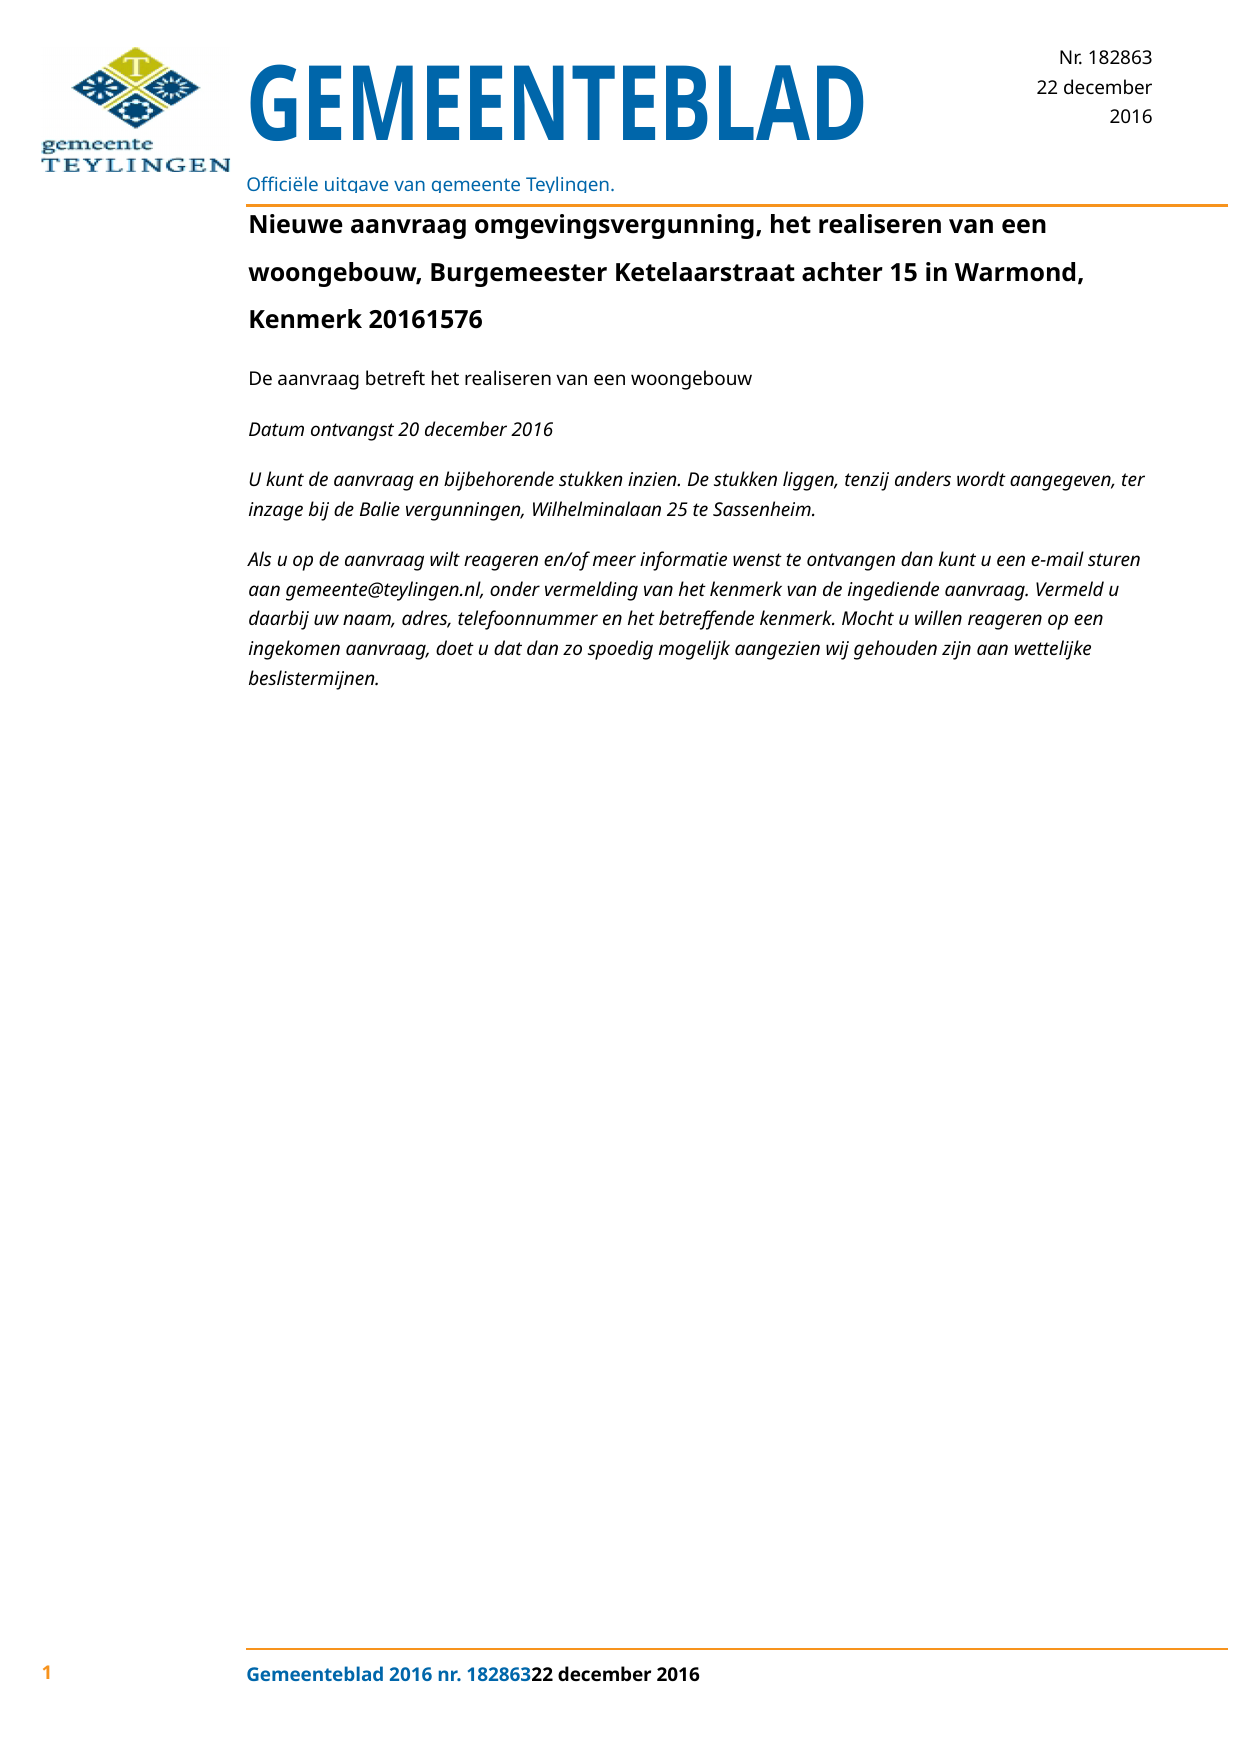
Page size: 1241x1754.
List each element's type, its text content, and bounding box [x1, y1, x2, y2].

text De aanvraag betreft het realiseren van een woongebouw [248, 366, 1152, 391]
text U kunt de aanvraag en bijbehorende stukken inzien. De stukken liggen, tenzij anders wordt aangegeven, ter inzage bij de Balie vergunningen, Wilhelminalaan 25 te Sassenheim. [248, 466, 1152, 522]
picture [41, 47, 231, 172]
text Nieuwe aanvraag omgevingsvergunning, het realiseren van een woongebouw, Burgemeester Ketelaarstraat achter 15 in Warmond, Kenmerk 20161576 [248, 207, 1152, 336]
text Als u op de aanvraag wilt reageren en/of meer informatie wenst te ontvangen dan kunt u een e-mail sturen aan gemeente@teylingen.nl, onder vermelding van het kenmerk van de ingediende aanvraag. Vermeld u daarbij uw naam, adres, telefoonnummer en het betreffende kenmerk. Mocht u willen reageren op een ingekomen aanvraag, doet u dat dan zo spoedig mogelijk aangezien wij gehouden zijn aan wettelijke beslistermijnen. [248, 546, 1152, 690]
text Datum ontvangst 20 december 2016 [248, 416, 1152, 442]
